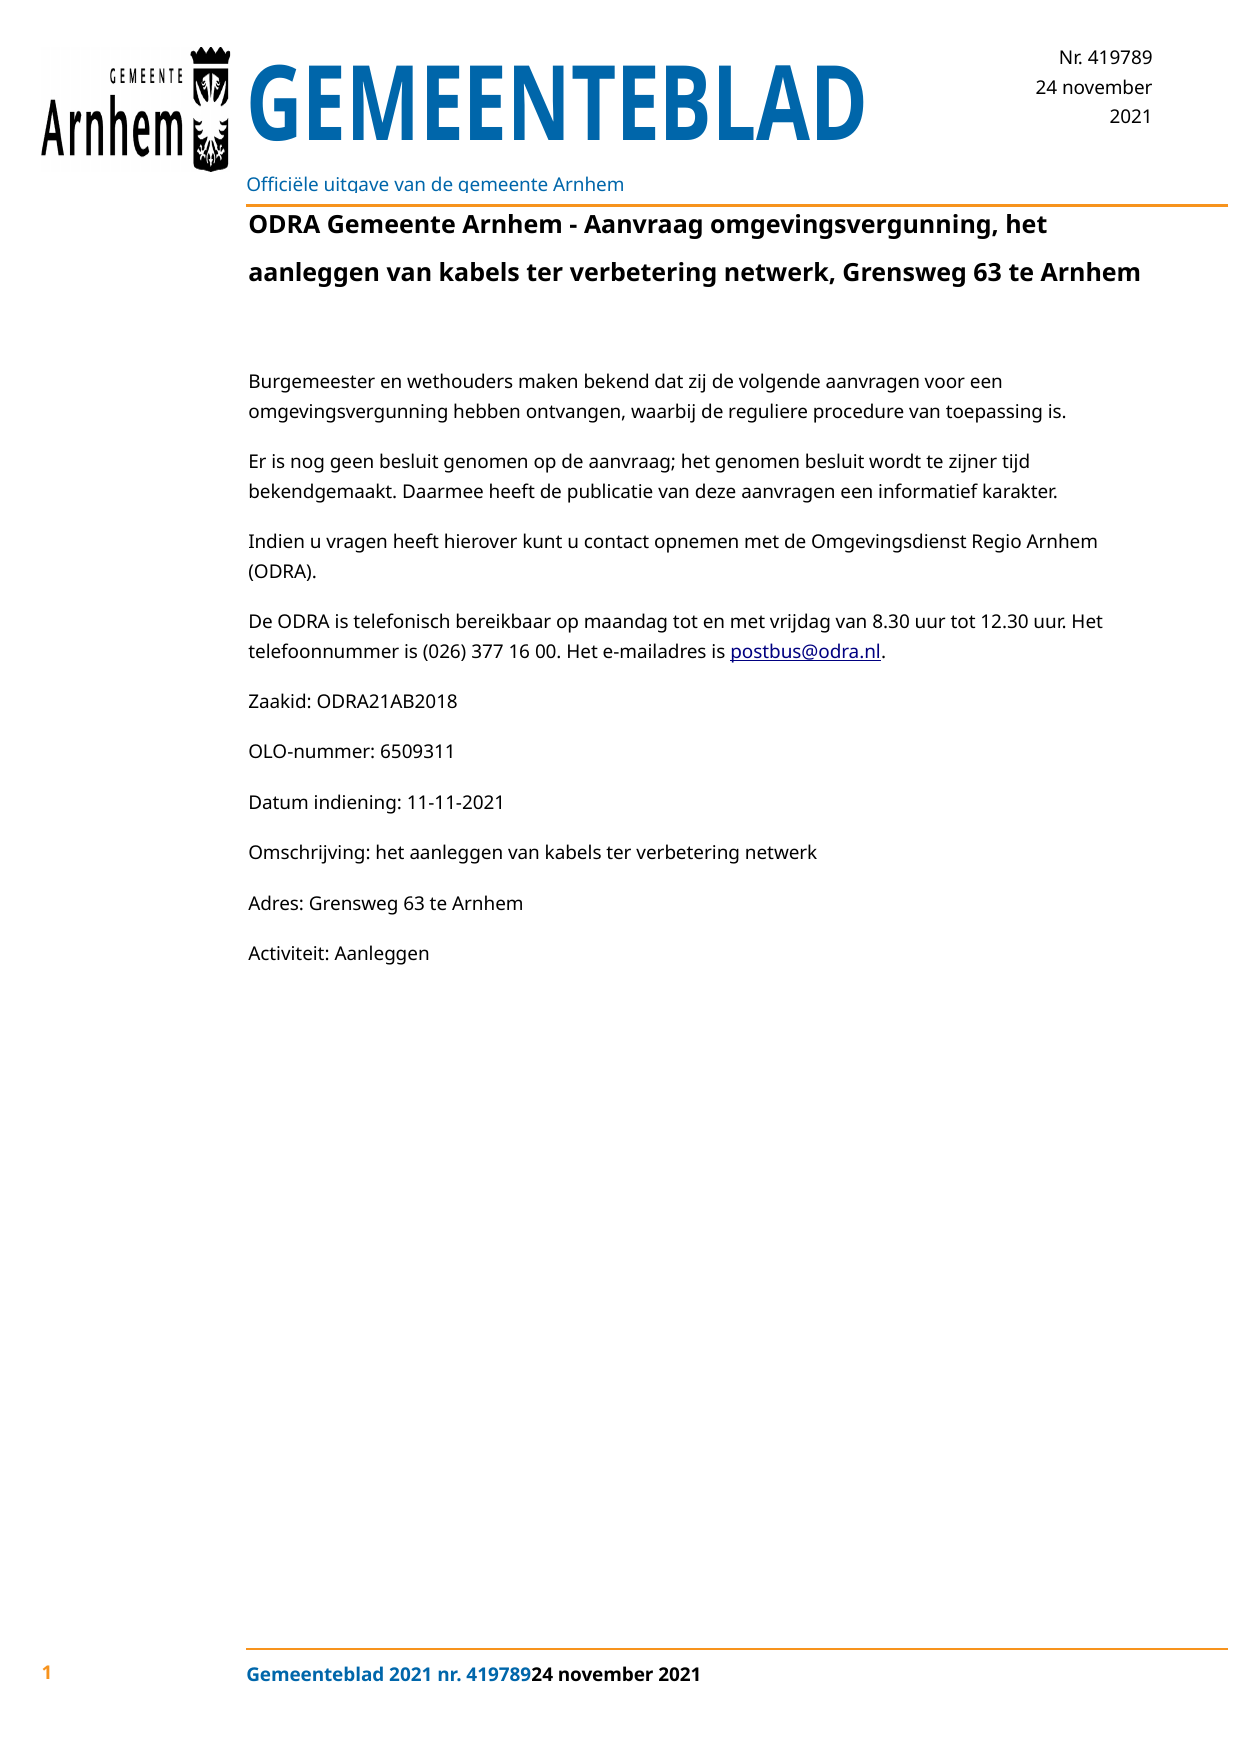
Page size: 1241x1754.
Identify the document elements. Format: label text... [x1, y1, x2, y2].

text Er is nog geen besluit genomen op de aanvraag; het genomen besluit wordt te zijner tijd bekendgemaakt. Daarmee heeft de publicatie van deze aanvragen een informatief karakter. [248, 448, 1152, 504]
text Omschrijving: het aanleggen van kabels ter verbetering netwerk [248, 839, 1152, 865]
text Indien u vragen heeft hierover kunt u contact opnemen met de Omgevingsdienst Regio Arnhem (ODRA). [248, 528, 1152, 584]
text OLO-nummer: 6509311 [248, 739, 1152, 764]
text Datum indiening: 11-11-2021 [248, 789, 1152, 815]
text ODRA Gemeente Arnhem - Aanvraag omgevingsvergunning, het aanleggen van kabels ter verbetering netwerk, Grensweg 63 te Arnhem [248, 207, 1152, 288]
text De ODRA is telefonisch bereikbaar op maandag tot en met vrijdag van 8.30 uur tot 12.30 uur. Het telefoonnummer is (026) 377 16 00. Het e-mailadres is postbus@odra.nl. [248, 608, 1152, 664]
text Activiteit: Aanleggen [248, 940, 1152, 966]
picture [41, 47, 231, 172]
text Zaakid: ODRA21AB2018 [248, 688, 1152, 714]
text Adres: Grensweg 63 te Arnhem [248, 890, 1152, 916]
text Burgemeester en wethouders maken bekend dat zij de volgende aanvragen voor een omgevingsvergunning hebben ontvangen, waarbij de reguliere procedure van toepassing is. [248, 368, 1152, 424]
